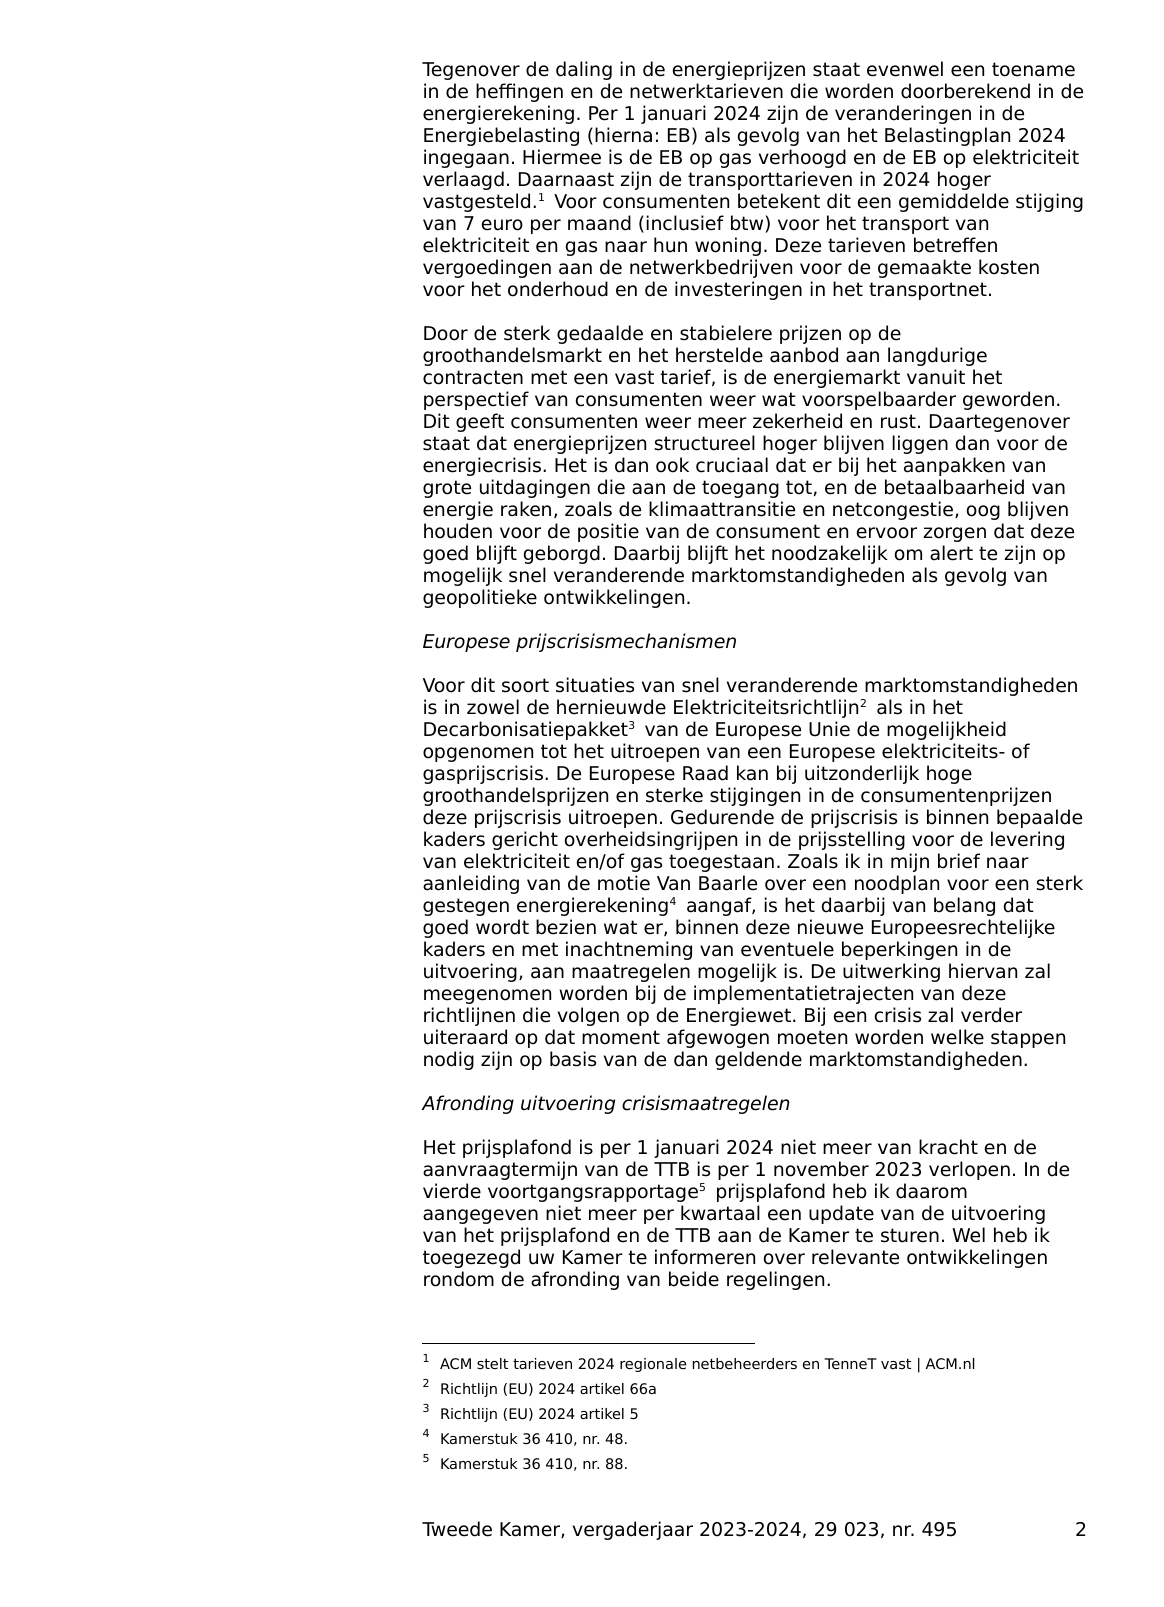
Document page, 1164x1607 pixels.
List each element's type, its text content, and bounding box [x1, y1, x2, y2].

text Kamerstuk 36 410, nr. 48. [422, 1427, 1087, 1449]
text ACM stelt tarieven 2024 regionale netbeheerders en TenneT vast | ACM.nl [422, 1352, 1087, 1374]
subtitle Afronding uitvoering crisismaatregelen [422, 1093, 1087, 1115]
text Richtlijn (EU) 2024 artikel 5 [422, 1402, 1087, 1424]
text Voor dit soort situaties van snel veranderende marktomstandigheden is in zowel de hernieuwde Elektriciteitsrichtlijn als in het Decarbonisatiepakket van de Europese Unie de mogelijkheid opgenomen tot het uitroepen van een Europese elektriciteits- of gasprijscrisis. De Europese Raad kan bij uitzonderlijk hoge groothandelsprijzen en sterke stijgingen in de consumentenprijzen deze prijscrisis uitroepen. Gedurende de prijscrisis is binnen bepaalde kaders gericht overheidsingrijpen in de prijsstelling voor de levering van elektriciteit en/of gas toegestaan. Zoals ik in mijn brief naar aanleiding van de motie Van Baarle over een noodplan voor een sterk gestegen energierekening aangaf, is het daarbij van belang dat goed wordt bezien wat er, binnen deze nieuwe Europeesrechtelijke kaders en met inachtneming van eventuele beperkingen in de uitvoering, aan maatregelen mogelijk is. De uitwerking hiervan zal meegenomen worden bij de implementatietrajecten van deze richtlijnen die volgen op de Energiewet. Bij een crisis zal verder uiteraard op dat moment afgewogen moeten worden welke stappen nodig zijn op basis van de dan geldende marktomstandigheden. [422, 675, 1087, 1071]
text Tegenover de daling in de energieprijzen staat evenwel een toename in de heffingen en de netwerktarieven die worden doorberekend in de energierekening. Per 1 januari 2024 zijn de veranderingen in de Energiebelasting (hierna: EB) als gevolg van het Belastingplan 2024 ingegaan. Hiermee is de EB op gas verhoogd en de EB op elektriciteit verlaagd. Daarnaast zijn de transporttarieven in 2024 hoger vastgesteld. Voor consumenten betekent dit een gemiddelde stijging van 7 euro per maand (inclusief btw) voor het transport van elektriciteit en gas naar hun woning. Deze tarieven betreffen vergoedingen aan de netwerkbedrijven voor de gemaakte kosten voor het onderhoud en de investeringen in het transportnet. [422, 59, 1087, 301]
subtitle Europese prijscrisismechanismen [422, 631, 1087, 653]
text Richtlijn (EU) 2024 artikel 66a [422, 1377, 1087, 1399]
text Het prijsplafond is per 1 januari 2024 niet meer van kracht en de aanvraagtermijn van de TTB is per 1 november 2023 verlopen. In de vierde voortgangsrapportage prijsplafond heb ik daarom aangegeven niet meer per kwartaal een update van de uitvoering van het prijsplafond en de TTB aan de Kamer te sturen. Wel heb ik toegezegd uw Kamer te informeren over relevante ontwikkelingen rondom de afronding van beide regelingen. [422, 1137, 1087, 1291]
text Kamerstuk 36 410, nr. 88. [422, 1452, 1087, 1474]
text Door de sterk gedaalde en stabielere prijzen op de groothandelsmarkt en het herstelde aanbod aan langdurige contracten met een vast tarief, is de energiemarkt vanuit het perspectief van consumenten weer wat voorspelbaarder geworden. Dit geeft consumenten weer meer zekerheid en rust. Daartegenover staat dat energieprijzen structureel hoger blijven liggen dan voor de energiecrisis. Het is dan ook cruciaal dat er bij het aanpakken van grote uitdagingen die aan de toegang tot, en de betaalbaarheid van energie raken, zoals de klimaattransitie en netcongestie, oog blijven houden voor de positie van de consument en ervoor zorgen dat deze goed blijft geborgd. Daarbij blijft het noodzakelijk om alert te zijn op mogelijk snel veranderende marktomstandigheden als gevolg van geopolitieke ontwikkelingen. [422, 323, 1087, 609]
